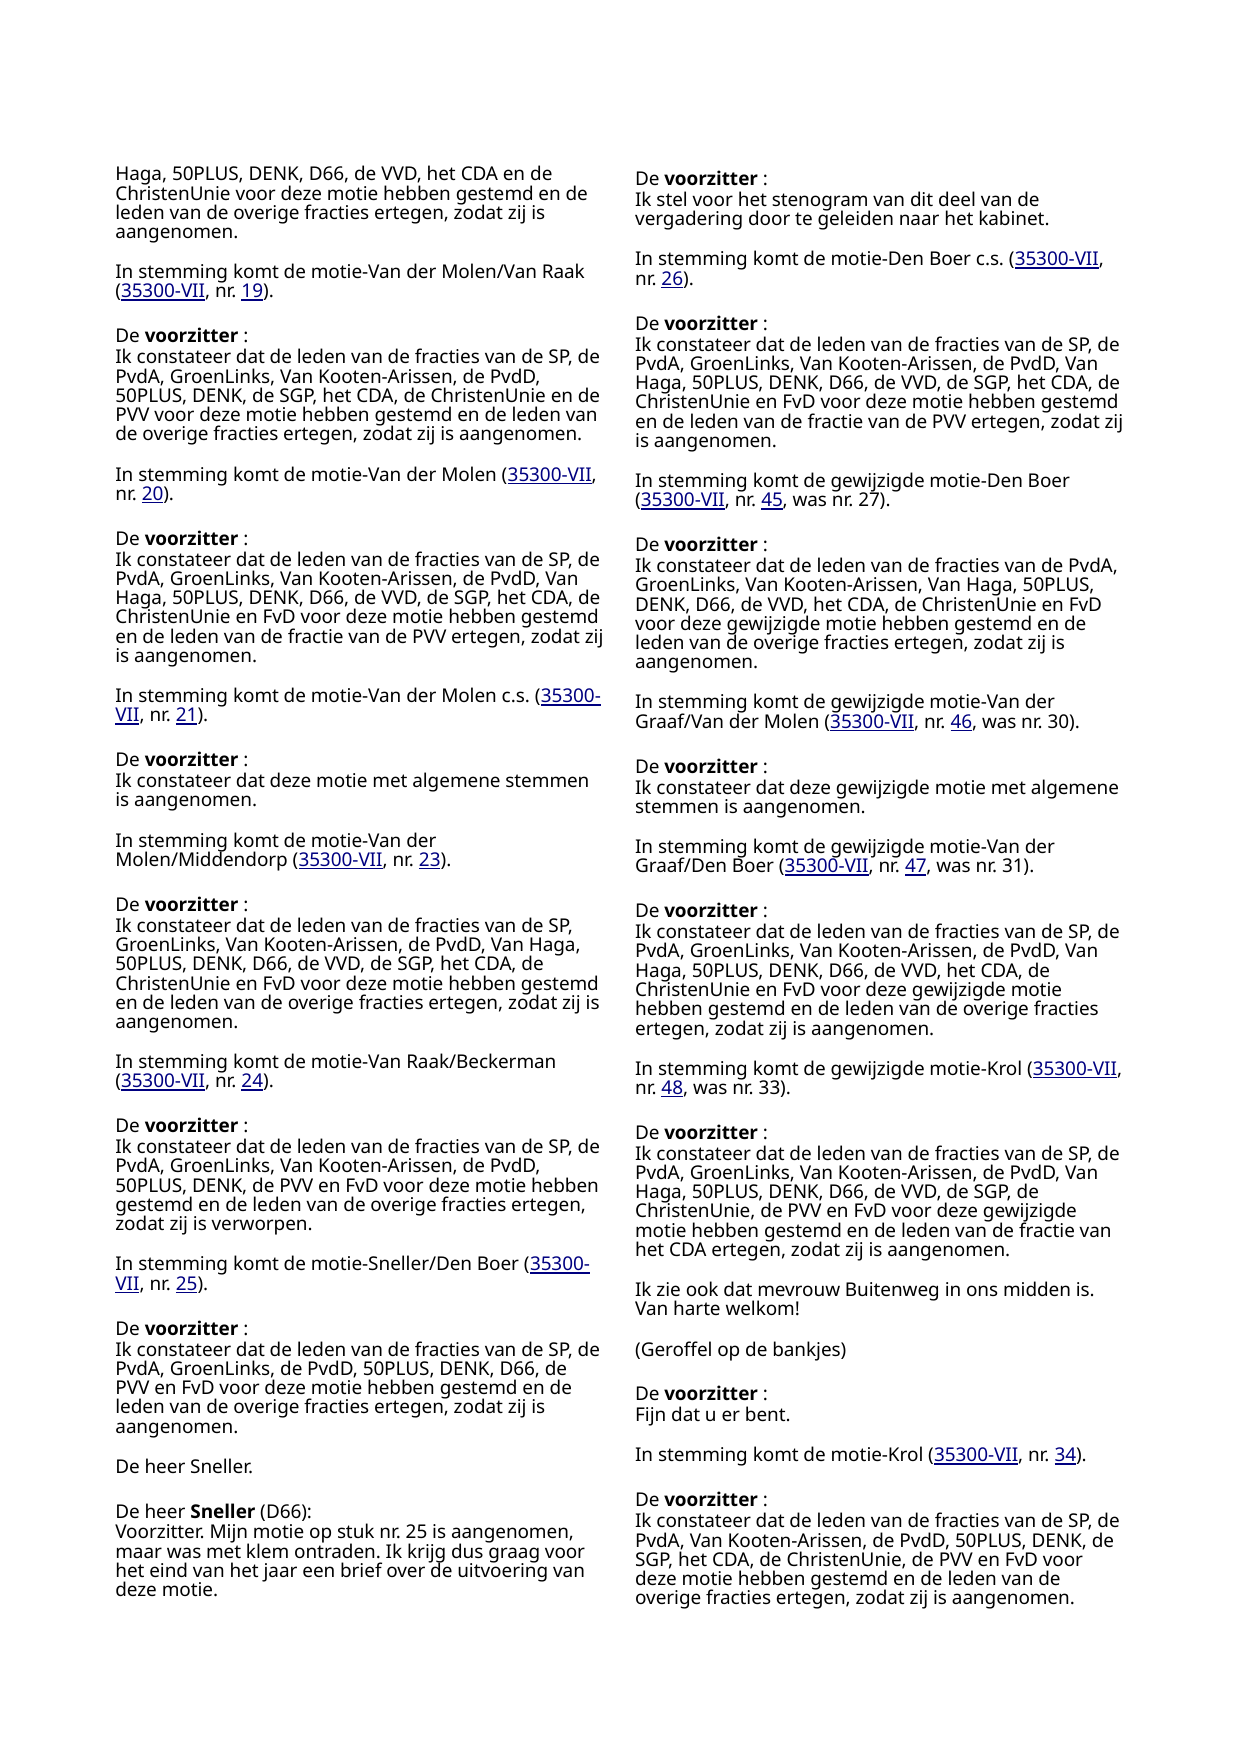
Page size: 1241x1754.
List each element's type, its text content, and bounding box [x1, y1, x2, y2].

text Haga, 50PLUS, DENK, D66, de VVD, het CDA en de ChristenUnie voor deze motie hebben gestemd en de leden van de overige fracties ertegen, zodat zij is aangenomen. [115, 165, 605, 242]
text Fijn dat u er bent. [635, 1406, 1125, 1426]
text De voorzitter : [115, 1112, 605, 1138]
text De voorzitter : [635, 1119, 1125, 1145]
text Ik stel voor het stenogram van dit deel van de vergadering door te geleiden naar het kabinet. [635, 191, 1125, 229]
text Ik constateer dat de leden van de fracties van de SP, de PvdA, GroenLinks, Van Kooten-Arissen, de PvdD, 50PLUS, DENK, de PVV en FvD voor deze motie hebben gestemd en de leden van de overige fracties ertegen, zodat zij is verworpen. [115, 1138, 605, 1234]
text Ik constateer dat de leden van de fracties van de SP, de PvdA, GroenLinks, Van Kooten-Arissen, de PvdD, Van Haga, 50PLUS, DENK, D66, de VVD, de SGP, het CDA, de ChristenUnie en FvD voor deze motie hebben gestemd en de leden van de fractie van de PVV ertegen, zodat zij is aangenomen. [635, 336, 1125, 451]
text In stemming komt de motie-Van der Molen (35300-VII, nr. 20). [115, 466, 605, 504]
text De voorzitter : [635, 310, 1125, 336]
text De voorzitter : [115, 746, 605, 772]
text De voorzitter : [635, 753, 1125, 779]
text In stemming komt de gewijzigde motie-Den Boer (35300-VII, nr. 45, was nr. 27). [635, 472, 1125, 511]
text De heer Sneller. [115, 1458, 605, 1477]
text De voorzitter : [115, 525, 605, 551]
text Ik constateer dat deze gewijzigde motie met algemene stemmen is aangenomen. [635, 779, 1125, 817]
text De voorzitter : [635, 1487, 1125, 1512]
text De voorzitter : [115, 323, 605, 348]
text In stemming komt de motie-Van der Molen/Middendorp (35300-VII, nr. 23). [115, 832, 605, 870]
text De voorzitter : [635, 1381, 1125, 1406]
text Ik zie ook dat mevrouw Buitenweg in ons midden is. Van harte welkom! [635, 1281, 1125, 1320]
text Ik constateer dat de leden van de fracties van de SP, GroenLinks, Van Kooten-Arissen, de PvdD, Van Haga, 50PLUS, DENK, D66, de VVD, de SGP, het CDA, de ChristenUnie en FvD voor deze motie hebben gestemd en de leden van de overige fracties ertegen, zodat zij is aangenomen. [115, 917, 605, 1032]
text Voorzitter. Mijn motie op stuk nr. 25 is aangenomen, maar was met klem ontraden. Ik krijg dus graag voor het eind van het jaar een brief over de uitvoering van deze motie. [115, 1523, 605, 1601]
text De heer Sneller (D66): [115, 1498, 605, 1523]
text (Geroffel op de bankjes) [635, 1341, 1125, 1360]
text Ik constateer dat de leden van de fracties van de SP, de PvdA, GroenLinks, Van Kooten-Arissen, de PvdD, Van Haga, 50PLUS, DENK, D66, de VVD, de SGP, de ChristenUnie, de PVV en FvD voor deze gewijzigde motie hebben gestemd en de leden van de fractie van het CDA ertegen, zodat zij is aangenomen. [635, 1145, 1125, 1260]
text In stemming komt de motie-Sneller/Den Boer (35300-VII, nr. 25). [115, 1255, 605, 1294]
text In stemming komt de motie-Van der Molen/Van Raak (35300-VII, nr. 19). [115, 263, 605, 302]
text Ik constateer dat de leden van de fracties van de SP, de PvdA, GroenLinks, Van Kooten-Arissen, de PvdD, Van Haga, 50PLUS, DENK, D66, de VVD, de SGP, het CDA, de ChristenUnie en FvD voor deze motie hebben gestemd en de leden van de fractie van de PVV ertegen, zodat zij is aangenomen. [115, 551, 605, 666]
text De voorzitter : [115, 1315, 605, 1341]
text In stemming komt de motie-Den Boer c.s. (35300-VII, nr. 26). [635, 250, 1125, 289]
text De voorzitter : [635, 531, 1125, 557]
text De voorzitter : [115, 891, 605, 917]
text Ik constateer dat de leden van de fracties van de PvdA, GroenLinks, Van Kooten-Arissen, Van Haga, 50PLUS, DENK, D66, de VVD, het CDA, de ChristenUnie en FvD voor deze gewijzigde motie hebben gestemd en de leden van de overige fracties ertegen, zodat zij is aangenomen. [635, 557, 1125, 673]
text In stemming komt de gewijzigde motie-Krol (35300-VII, nr. 48, was nr. 33). [635, 1059, 1125, 1098]
text In stemming komt de gewijzigde motie-Van der Graaf/Den Boer (35300-VII, nr. 47, was nr. 31). [635, 838, 1125, 877]
text In stemming komt de motie-Krol (35300-VII, nr. 34). [635, 1446, 1125, 1466]
text De voorzitter : [635, 165, 1125, 191]
text In stemming komt de motie-Van Raak/Beckerman (35300-VII, nr. 24). [115, 1053, 605, 1092]
text In stemming komt de motie-Van der Molen c.s. (35300-VII, nr. 21). [115, 687, 605, 726]
text Ik constateer dat de leden van de fracties van de SP, de PvdA, GroenLinks, Van Kooten-Arissen, de PvdD, Van Haga, 50PLUS, DENK, D66, de VVD, het CDA, de ChristenUnie en FvD voor deze gewijzigde motie hebben gestemd en de leden van de overige fracties ertegen, zodat zij is aangenomen. [635, 923, 1125, 1039]
text De voorzitter : [635, 897, 1125, 923]
text Ik constateer dat de leden van de fracties van de SP, de PvdA, Van Kooten-Arissen, de PvdD, 50PLUS, DENK, de SGP, het CDA, de ChristenUnie, de PVV en FvD voor deze motie hebben gestemd en de leden van de overige fracties ertegen, zodat zij is aangenomen. [635, 1512, 1125, 1609]
text Ik constateer dat de leden van de fracties van de SP, de PvdA, GroenLinks, Van Kooten-Arissen, de PvdD, 50PLUS, DENK, de SGP, het CDA, de ChristenUnie en de PVV voor deze motie hebben gestemd en de leden van de overige fracties ertegen, zodat zij is aangenomen. [115, 348, 605, 445]
text In stemming komt de gewijzigde motie-Van der Graaf/Van der Molen (35300-VII, nr. 46, was nr. 30). [635, 693, 1125, 732]
text Ik constateer dat deze motie met algemene stemmen is aangenomen. [115, 772, 605, 811]
text Ik constateer dat de leden van de fracties van de SP, de PvdA, GroenLinks, de PvdD, 50PLUS, DENK, D66, de PVV en FvD voor deze motie hebben gestemd en de leden van de overige fracties ertegen, zodat zij is aangenomen. [115, 1341, 605, 1437]
